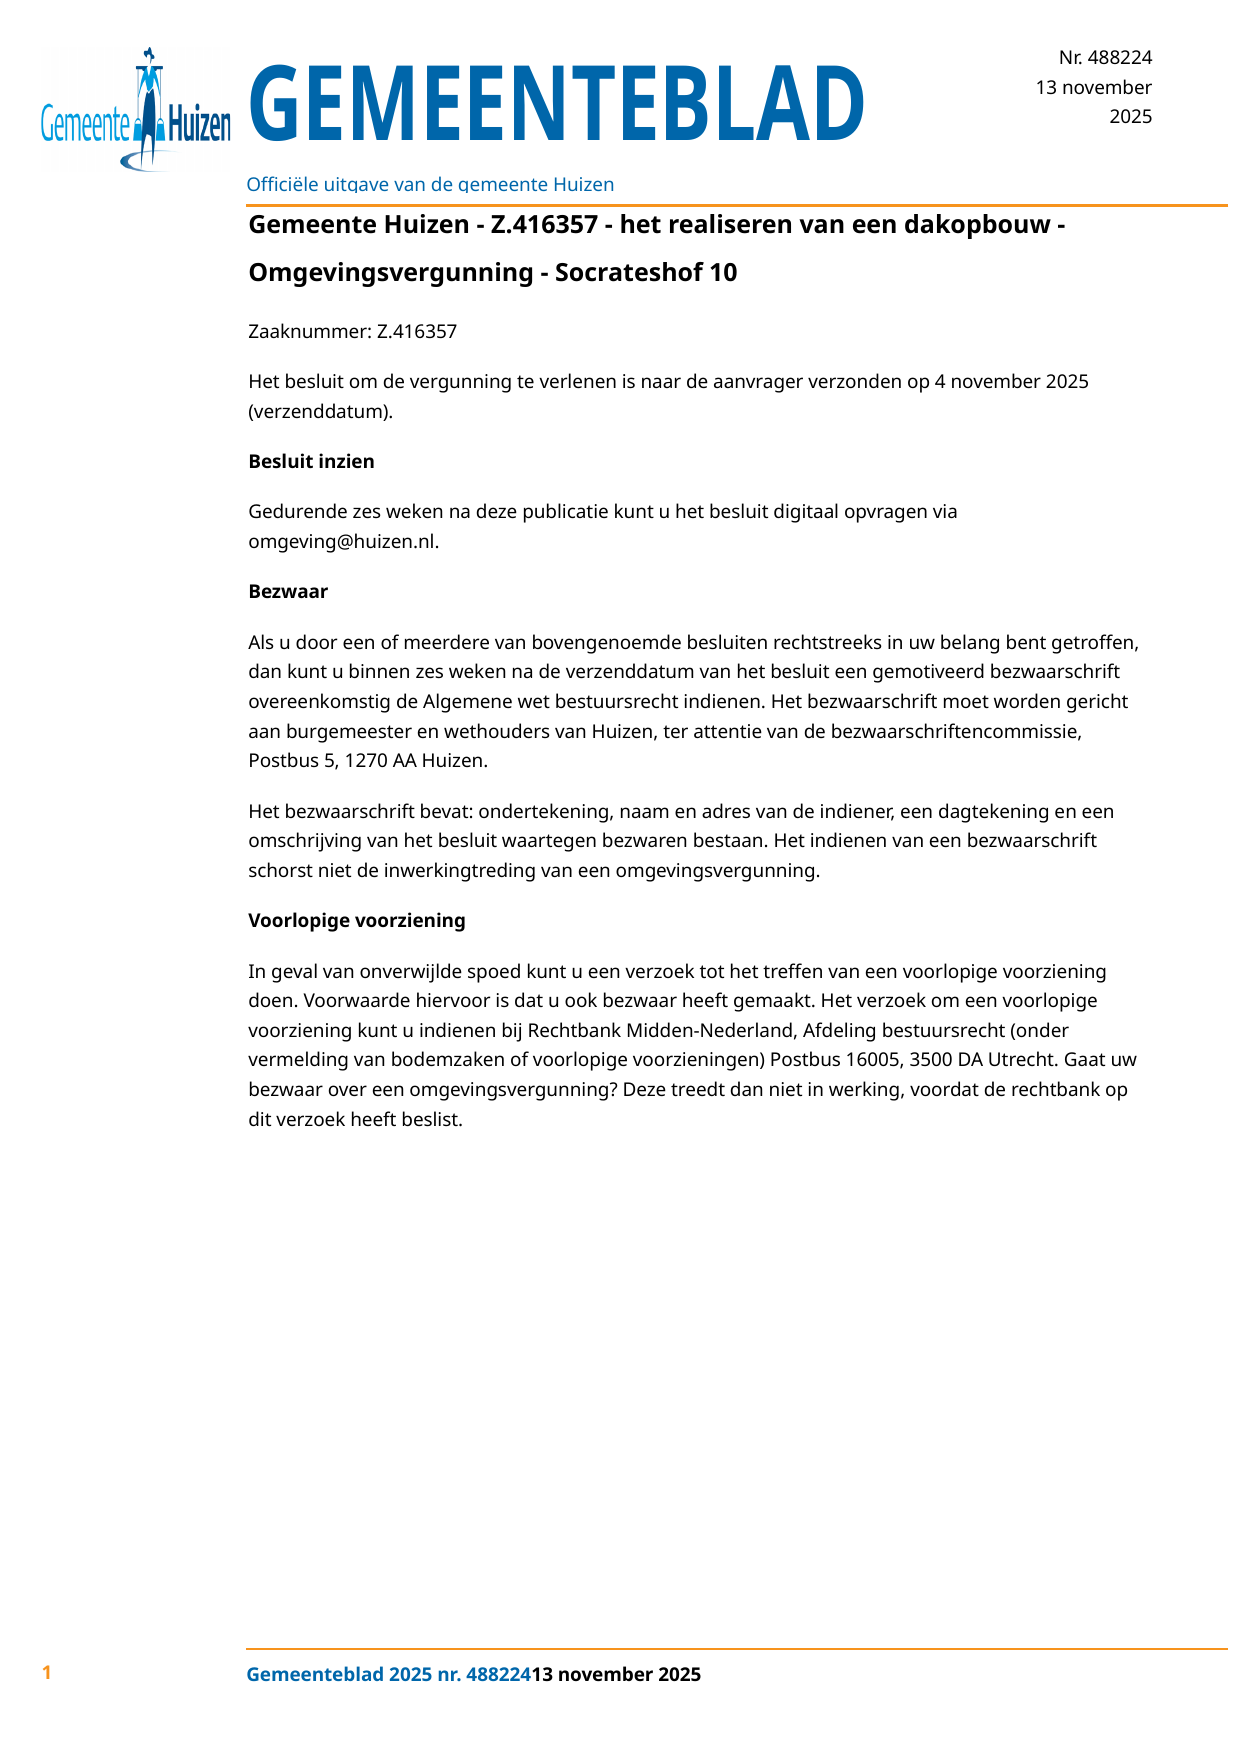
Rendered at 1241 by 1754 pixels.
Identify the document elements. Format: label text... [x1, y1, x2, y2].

text In geval van onverwijlde spoed kunt u een verzoek tot het treffen van een voorlopige voorziening doen. Voorwaarde hiervoor is dat u ook bezwaar heeft gemaakt. Het verzoek om een voorlopige voorziening kunt u indienen bij Rechtbank Midden-Nederland, Afdeling bestuursrecht (onder vermelding van bodemzaken of voorlopige voorzieningen) Postbus 16005, 3500 DA Utrecht. Gaat uw bezwaar over een omgevingsvergunning? Deze treedt dan niet in werking, voordat de rechtbank op dit verzoek heeft beslist. [248, 958, 1152, 1132]
picture [41, 47, 231, 172]
text Als u door een of meerdere van bovengenoemde besluiten rechtstreeks in uw belang bent getroffen, dan kunt u binnen zes weken na de verzenddatum van het besluit een gemotiveerd bezwaarschrift overeenkomstig de Algemene wet bestuursrecht indienen. Het bezwaarschrift moet worden gericht aan burgemeester en wethouders van Huizen, ter attentie van de bezwaarschriftencommissie, Postbus 5, 1270 AA Huizen. [248, 629, 1152, 773]
text Voorlopige voorziening [248, 907, 1152, 933]
text Gedurende zes weken na deze publicatie kunt u het besluit digitaal opvragen via omgeving@huizen.nl. [248, 499, 1152, 554]
text Gemeente Huizen - Z.416357 - het realiseren van een dakopbouw - Omgevingsvergunning - Socrateshof 10 [248, 207, 1152, 288]
text Het bezwaarschrift bevat: ondertekening, naam en adres van de indiener, een dagtekening en een omschrijving van het besluit waartegen bezwaren bestaan. Het indienen van een bezwaarschrift schorst niet de inwerkingtreding van een omgevingsvergunning. [248, 798, 1152, 883]
text Bezwaar [248, 579, 1152, 604]
text Het besluit om de vergunning te verlenen is naar de aanvrager verzonden op 4 november 2025 (verzenddatum). [248, 368, 1152, 424]
text Zaaknummer: Z.416357 [248, 318, 1152, 344]
text Besluit inzien [248, 448, 1152, 474]
